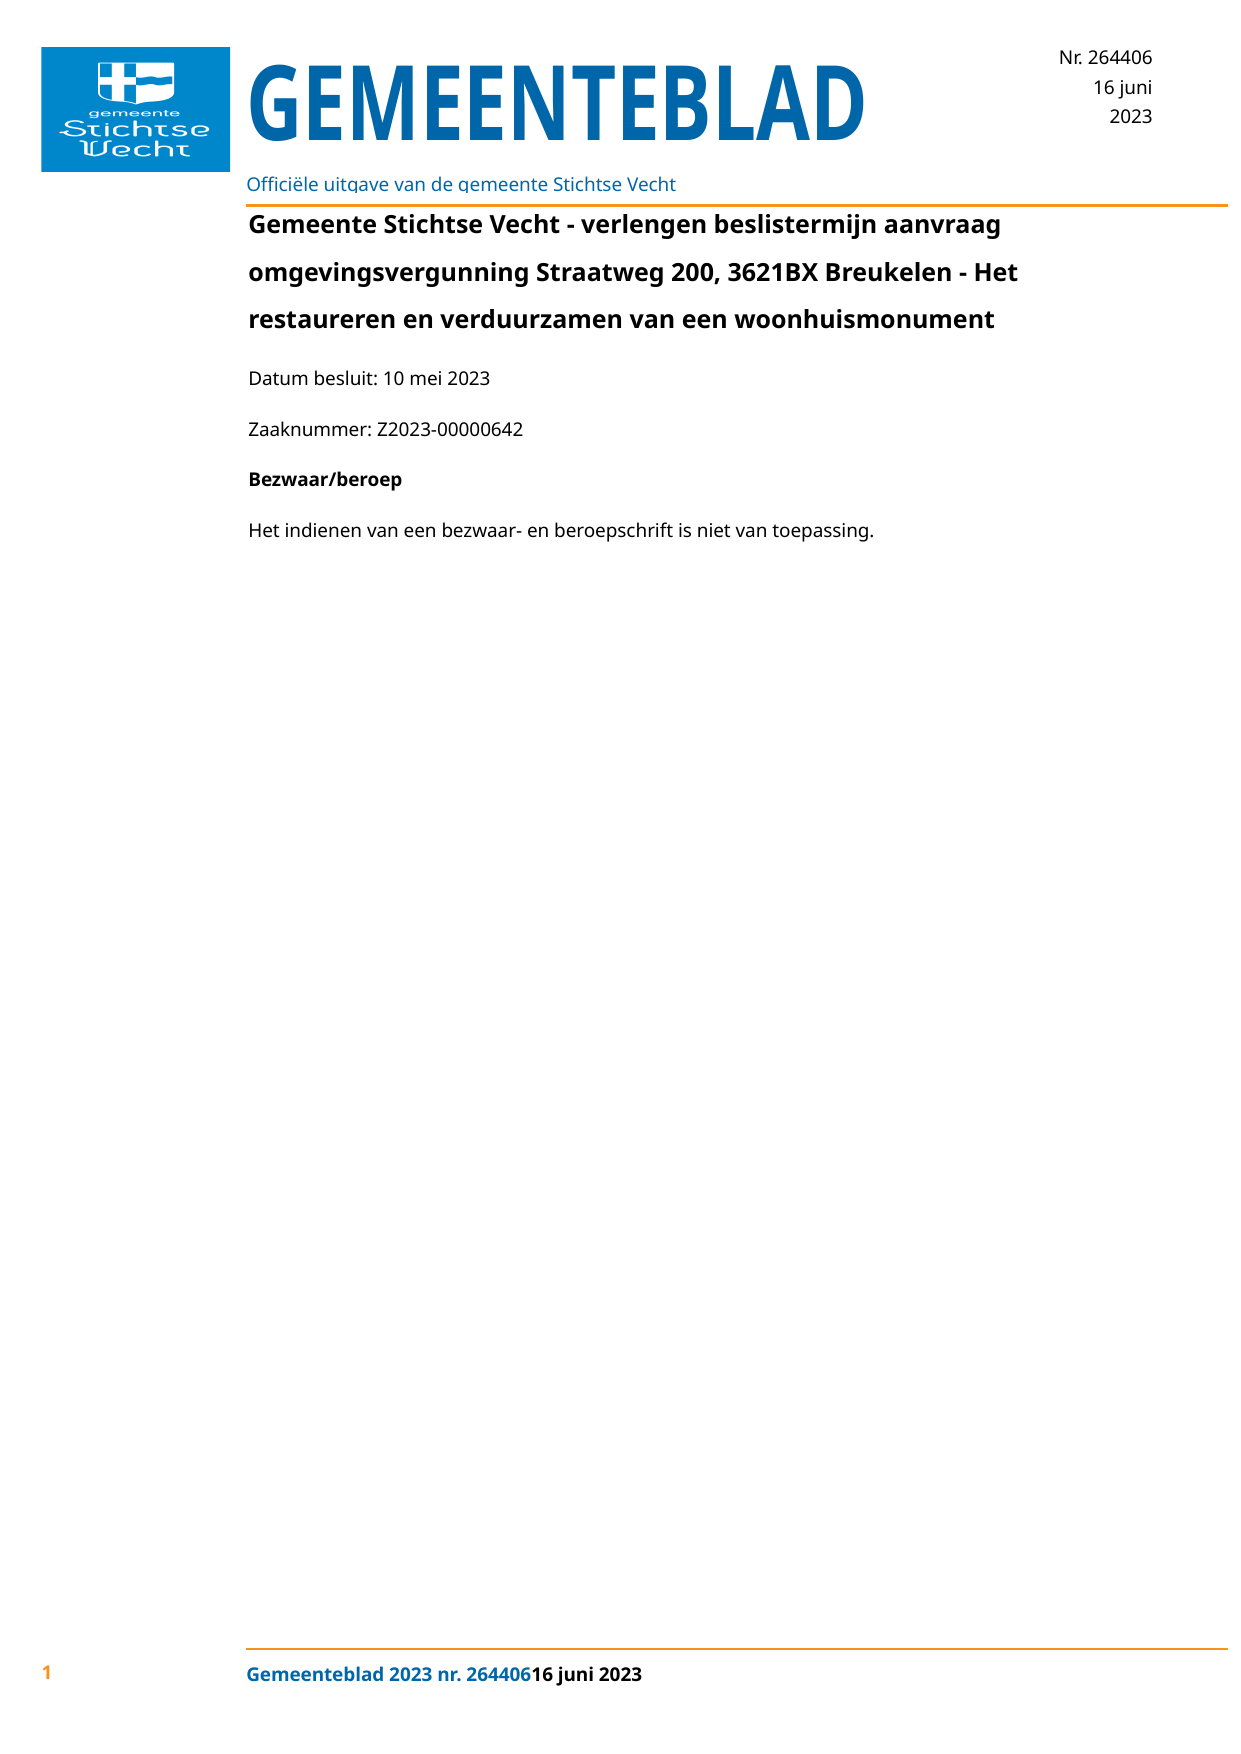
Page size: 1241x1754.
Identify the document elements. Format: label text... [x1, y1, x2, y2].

text Zaaknummer: Z2023-00000642 [248, 416, 1152, 442]
picture [99, 63, 135, 101]
text Het indienen van een bezwaar- en beroepschrift is niet van toepassing. [248, 517, 1152, 542]
text Bezwaar/beroep [248, 466, 1152, 492]
text Gemeente Stichtse Vecht - verlengen beslistermijn aanvraag omgevingsvergunning Straatweg 200, 3621BX Breukelen - Het restaureren en verduurzamen van een woonhuismonument [248, 207, 1152, 336]
picture [137, 63, 174, 103]
text Datum besluit: 10 mei 2023 [248, 366, 1152, 391]
